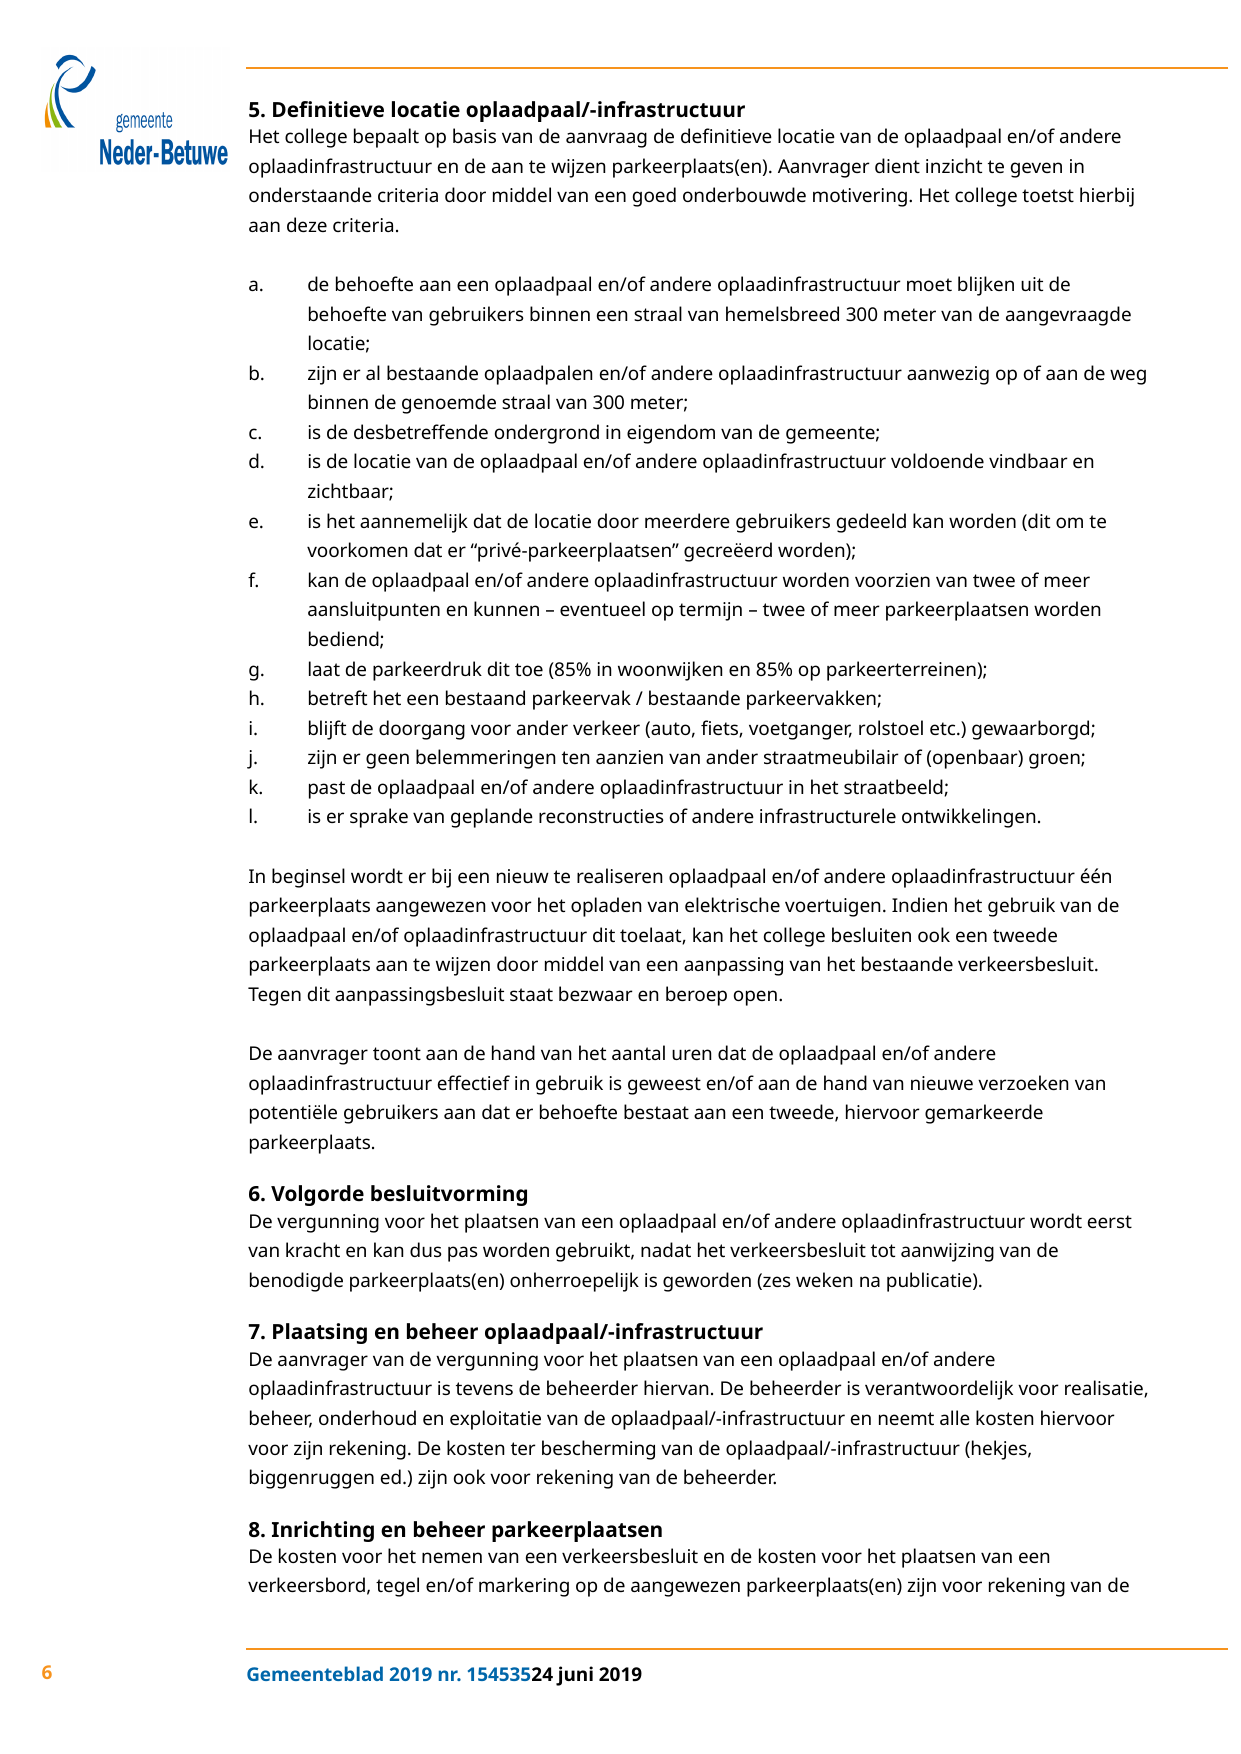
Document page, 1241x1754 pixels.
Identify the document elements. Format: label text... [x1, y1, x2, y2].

text 5. Definitieve locatie oplaadpaal/-infrastructuur [248, 95, 1152, 123]
list laat de parkeerdruk dit toe (85% in woonwijken en 85% op parkeerterreinen); [248, 656, 1152, 681]
list is er sprake van geplande reconstructies of andere infrastructurele ontwikkelingen. [248, 804, 1152, 829]
list zijn er al bestaande oplaadpalen en/of andere oplaadinfrastructuur aanwezig op of aan de weg binnen de genoemde straal van 300 meter; [248, 360, 1152, 415]
picture [41, 47, 231, 172]
text Het college bepaalt op basis van de aanvraag de definitieve locatie van de oplaadpaal en/of andere oplaadinfrastructuur en de aan te wijzen parkeerplaats(en). Aanvrager dient inzicht te geven in onderstaande criteria door middel van een goed onderbouwde motivering. Het college toetst hierbij aan deze criteria. [248, 123, 1152, 238]
list kan de oplaadpaal en/of andere oplaadinfrastructuur worden voorzien van twee of meer aansluitpunten en kunnen – eventueel op termijn – twee of meer parkeerplaatsen worden bediend; [248, 567, 1152, 652]
text 7. Plaatsing en beheer oplaadpaal/-infrastructuur [248, 1317, 1152, 1346]
list is de desbetreffende ondergrond in eigendom van de gemeente; [248, 419, 1152, 445]
list blijft de doorgang voor ander verkeer (auto, fiets, voetganger, rolstoel etc.) gewaarborgd; [248, 715, 1152, 741]
list is het aannemelijk dat de locatie door meerdere gebruikers gedeeld kan worden (dit om te voorkomen dat er “privé-parkeerplaatsen” gecreëerd worden); [248, 508, 1152, 563]
text De kosten voor het nemen van een verkeersbesluit en de kosten voor het plaatsen van een verkeersbord, tegel en/of markering op de aangewezen parkeerplaats(en) zijn voor rekening van de [248, 1543, 1152, 1598]
list zijn er geen belemmeringen ten aanzien van ander straatmeubilair of (openbaar) groen; [248, 744, 1152, 770]
text De aanvrager toont aan de hand van het aantal uren dat de oplaadpaal en/of andere oplaadinfrastructuur effectief in gebruik is geweest en/of aan de hand van nieuwe verzoeken van potentiële gebruikers aan dat er behoefte bestaat aan een tweede, hiervoor gemarkeerde parkeerplaats. [248, 1040, 1152, 1155]
text 8. Inrichting en beheer parkeerplaatsen [248, 1515, 1152, 1543]
text 6. Volgorde besluitvorming [248, 1179, 1152, 1208]
list betreft het een bestaand parkeervak / bestaande parkeervakken; [248, 685, 1152, 711]
text In beginsel wordt er bij een nieuw te realiseren oplaadpaal en/of andere oplaadinfrastructuur één parkeerplaats aangewezen voor het opladen van elektrische voertuigen. Indien het gebruik van de oplaadpaal en/of oplaadinfrastructuur dit toelaat, kan het college besluiten ook een tweede parkeerplaats aan te wijzen door middel van een aanpassing van het bestaande verkeersbesluit. Tegen dit aanpassingsbesluit staat bezwaar en beroep open. [248, 863, 1152, 1007]
text De aanvrager van de vergunning voor het plaatsen van een oplaadpaal en/of andere oplaadinfrastructuur is tevens de beheerder hiervan. De beheerder is verantwoordelijk voor realisatie, beheer, onderhoud en exploitatie van de oplaadpaal/-infrastructuur en neemt alle kosten hiervoor voor zijn rekening. De kosten ter bescherming van de oplaadpaal/-infrastructuur (hekjes, biggenruggen ed.) zijn ook voor rekening van de beheerder. [248, 1346, 1152, 1490]
text De vergunning voor het plaatsen van een oplaadpaal en/of andere oplaadinfrastructuur wordt eerst van kracht en kan dus pas worden gebruikt, nadat het verkeersbesluit tot aanwijzing van de benodigde parkeerplaats(en) onherroepelijk is geworden (zes weken na publicatie). [248, 1208, 1152, 1293]
list de behoefte aan een oplaadpaal en/of andere oplaadinfrastructuur moet blijken uit de behoefte van gebruikers binnen een straal van hemelsbreed 300 meter van de aangevraagde locatie; [248, 271, 1152, 356]
list is de locatie van de oplaadpaal en/of andere oplaadinfrastructuur voldoende vindbaar en zichtbaar; [248, 449, 1152, 504]
list past de oplaadpaal en/of andere oplaadinfrastructuur in het straatbeeld; [248, 774, 1152, 800]
